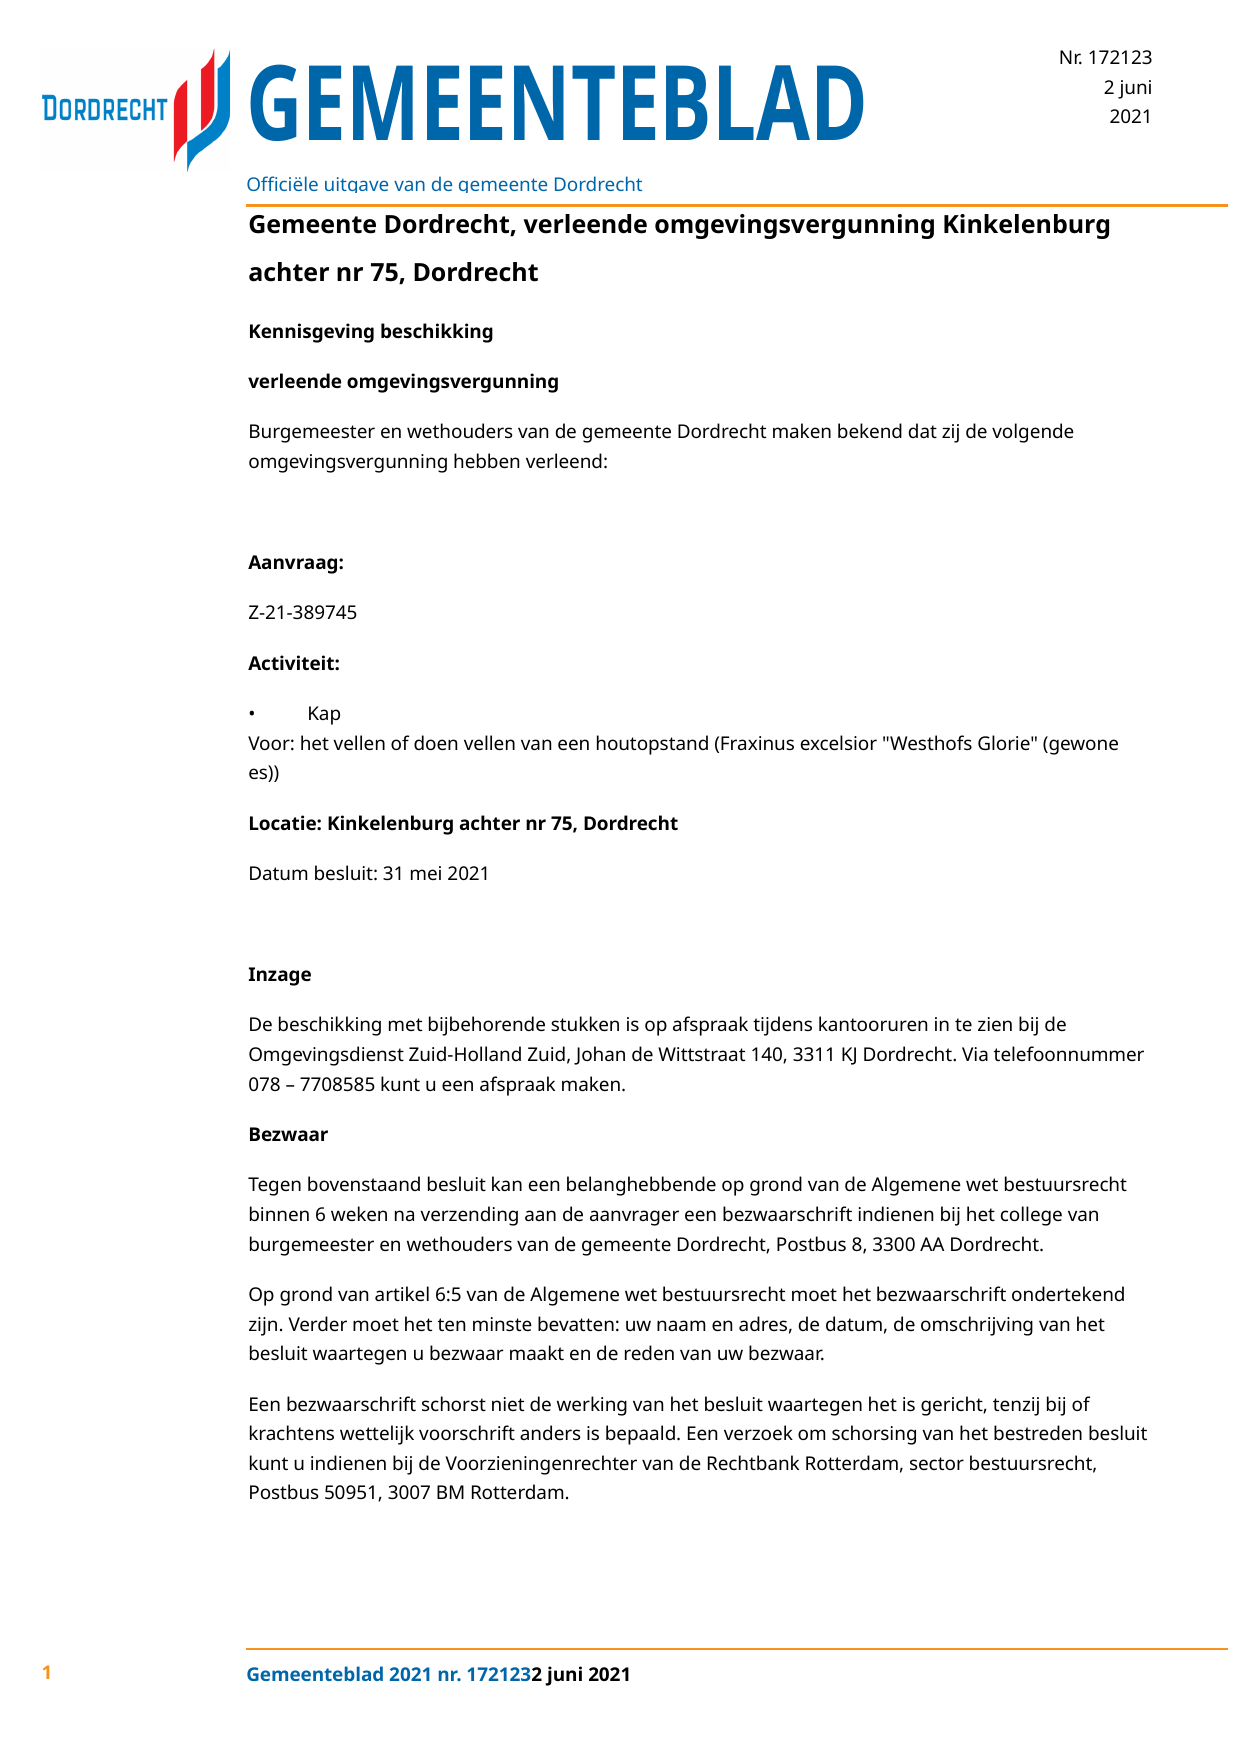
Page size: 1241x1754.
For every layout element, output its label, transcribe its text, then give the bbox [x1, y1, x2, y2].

list Kap [248, 700, 1152, 726]
text Kennisgeving beschikking [248, 318, 1152, 344]
text Tegen bovenstaand besluit kan een belanghebbende op grond van de Algemene wet bestuursrecht binnen 6 weken na verzending aan de aanvrager een bezwaarschrift indienen bij het college van burgemeester en wethouders van de gemeente Dordrecht, Postbus 8, 3300 AA Dordrecht. [248, 1172, 1152, 1257]
text Aanvraag: [248, 549, 1152, 575]
text Burgemeester en wethouders van de gemeente Dordrecht maken bekend dat zij de volgende omgevingsvergunning hebben verleend: [248, 419, 1152, 474]
text Voor: het vellen of doen vellen van een houtopstand (Fraxinus excelsior "Westhofs Glorie" (gewone es)) [248, 730, 1152, 785]
text Activiteit: [248, 650, 1152, 676]
text Z-21-389745 [248, 599, 1152, 625]
text Datum besluit: 31 mei 2021 [248, 860, 1152, 886]
text Inzage [248, 961, 1152, 987]
text De beschikking met bijbehorende stukken is op afspraak tijdens kantooruren in te zien bij de Omgevingsdienst Zuid-Holland Zuid, Johan de Wittstraat 140, 3311 KJ Dordrecht. Via telefoonnummer 078 – 7708585 kunt u een afspraak maken. [248, 1012, 1152, 1097]
text Op grond van artikel 6:5 van de Algemene wet bestuursrecht moet het bezwaarschrift ondertekend zijn. Verder moet het ten minste bevatten: uw naam en adres, de datum, de omschrijving van het besluit waartegen u bezwaar maakt en de reden van uw bezwaar. [248, 1281, 1152, 1366]
text Een bezwaarschrift schorst niet de werking van het besluit waartegen het is gericht, tenzij bij of krachtens wettelijk voorschrift anders is bepaald. Een verzoek om schorsing van het bestreden besluit kunt u indienen bij de Voorzieningenrechter van de Rechtbank Rotterdam, sector bestuursrecht, Postbus 50951, 3007 BM Rotterdam. [248, 1391, 1152, 1505]
text Gemeente Dordrecht, verleende omgevingsvergunning Kinkelenburg achter nr 75, Dordrecht [248, 207, 1152, 288]
text Locatie: Kinkelenburg achter nr 75, Dordrecht [248, 810, 1152, 836]
text verleende omgevingsvergunning [248, 368, 1152, 394]
picture [41, 47, 231, 172]
text Bezwaar [248, 1121, 1152, 1147]
